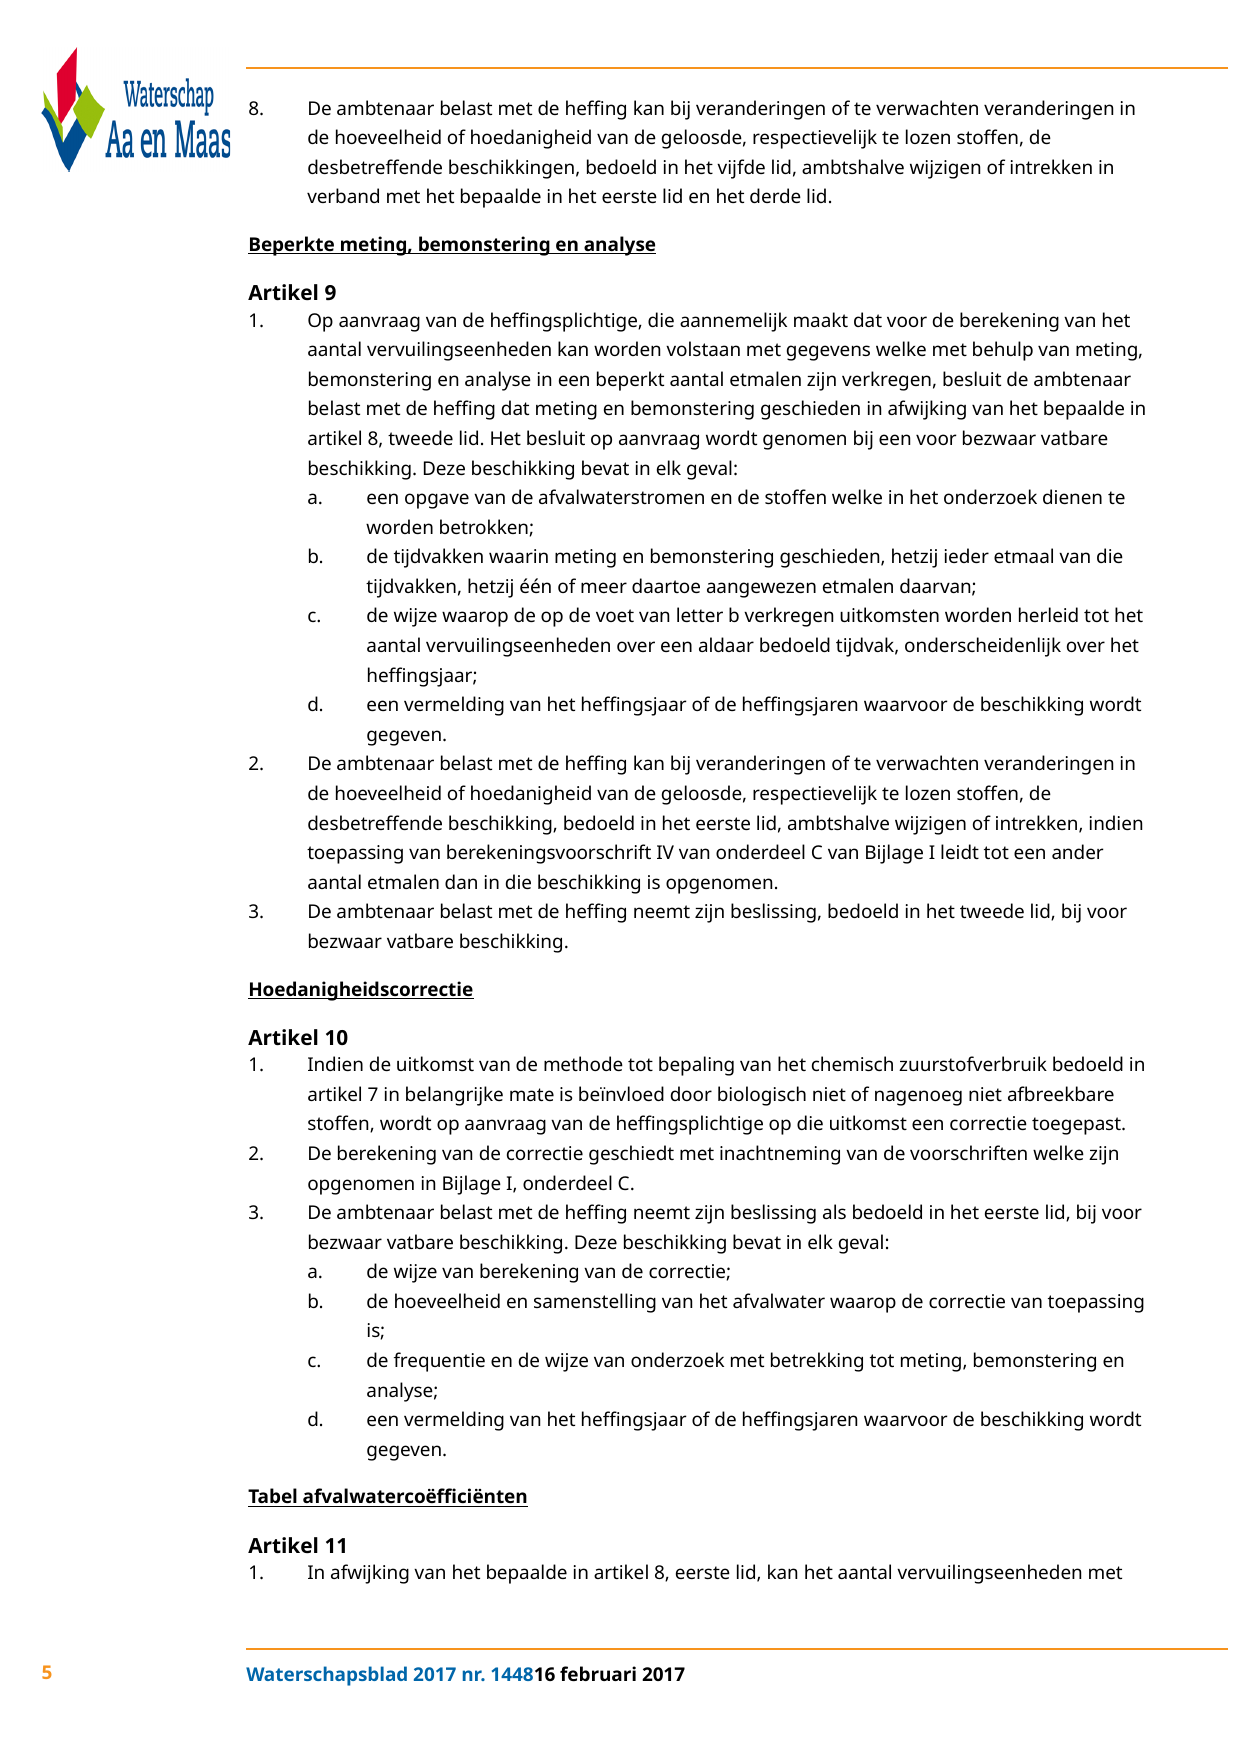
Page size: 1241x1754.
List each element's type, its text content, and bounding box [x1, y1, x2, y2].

text Artikel 11 [248, 1531, 1152, 1559]
list De ambtenaar belast met de heffing neemt zijn beslissing als bedoeld in het eerste lid, bij voor bezwaar vatbare beschikking. Deze beschikking bevat in elk geval: [248, 1199, 1152, 1255]
list De berekening van de correctie geschiedt met inachtneming van de voorschriften welke zijn opgenomen in Bijlage I, onderdeel C. [248, 1140, 1152, 1196]
text Tabel afvalwatercoëfficiënten [248, 1482, 1152, 1510]
list De ambtenaar belast met de heffing kan bij veranderingen of te verwachten veranderingen in de hoeveelheid of hoedanigheid van de geloosde, respectievelijk te lozen stoffen, de desbetreffende beschikking, bedoeld in het eerste lid, ambtshalve wijzigen of intrekken, indien toepassing van berekeningsvoorschrift IV van onderdeel C van Bijlage I leidt tot een ander aantal etmalen dan in die beschikking is opgenomen. [248, 751, 1152, 895]
list Op aanvraag van de heffingsplichtige, die aannemelijk maakt dat voor de berekening van het aantal vervuilingseenheden kan worden volstaan met gegevens welke met behulp van meting, bemonstering en analyse in een beperkt aantal etmalen zijn verkregen, besluit de ambtenaar belast met de heffing dat meting en bemonstering geschieden in afwijking van het bepaalde in artikel 8, tweede lid. Het besluit op aanvraag wordt genomen bij een voor bezwaar vatbare beschikking. Deze beschikking bevat in elk geval: [248, 307, 1152, 481]
text Artikel 9 [248, 278, 1152, 307]
picture [41, 47, 231, 172]
list de wijze van berekening van de correctie; [307, 1258, 1152, 1284]
text Beperkte meting, bemonstering en analyse [248, 229, 1152, 258]
list de frequentie en de wijze van onderzoek met betrekking tot meting, bemonstering en analyse; [307, 1347, 1152, 1403]
list de tijdvakken waarin meting en bemonstering geschieden, hetzij ieder etmaal van die tijdvakken, hetzij één of meer daartoe aangewezen etmalen daarvan; [307, 543, 1152, 599]
list De ambtenaar belast met de heffing kan bij veranderingen of te verwachten veranderingen in de hoeveelheid of hoedanigheid van de geloosde, respectievelijk te lozen stoffen, de desbetreffende beschikkingen, bedoeld in het vijfde lid, ambtshalve wijzigen of intrekken in verband met het bepaalde in het eerste lid en het derde lid. [248, 95, 1152, 209]
list In afwijking van het bepaalde in artikel 8, eerste lid, kan het aantal vervuilingseenheden met [248, 1559, 1152, 1585]
list de hoeveelheid en samenstelling van het afvalwater waarop de correctie van toepassing is; [307, 1288, 1152, 1343]
text Artikel 10 [248, 1023, 1152, 1051]
text Hoedanigheidscorrectie [248, 974, 1152, 1002]
list de wijze waarop de op de voet van letter b verkregen uitkomsten worden herleid tot het aantal vervuilingseenheden over een aldaar bedoeld tijdvak, onderscheidenlijk over het heffingsjaar; [307, 603, 1152, 688]
list een vermelding van het heffingsjaar of de heffingsjaren waarvoor de beschikking wordt gegeven. [307, 1406, 1152, 1462]
list De ambtenaar belast met de heffing neemt zijn beslissing, bedoeld in het tweede lid, bij voor bezwaar vatbare beschikking. [248, 898, 1152, 954]
list een vermelding van het heffingsjaar of de heffingsjaren waarvoor de beschikking wordt gegeven. [307, 691, 1152, 747]
list Indien de uitkomst van de methode tot bepaling van het chemisch zuurstofverbruik bedoeld in artikel 7 in belangrijke mate is beïnvloed door biologisch niet of nagenoeg niet afbreekbare stoffen, wordt op aanvraag van de heffingsplichtige op die uitkomst een correctie toegepast. [248, 1051, 1152, 1136]
list een opgave van de afvalwaterstromen en de stoffen welke in het onderzoek dienen te worden betrokken; [307, 484, 1152, 540]
